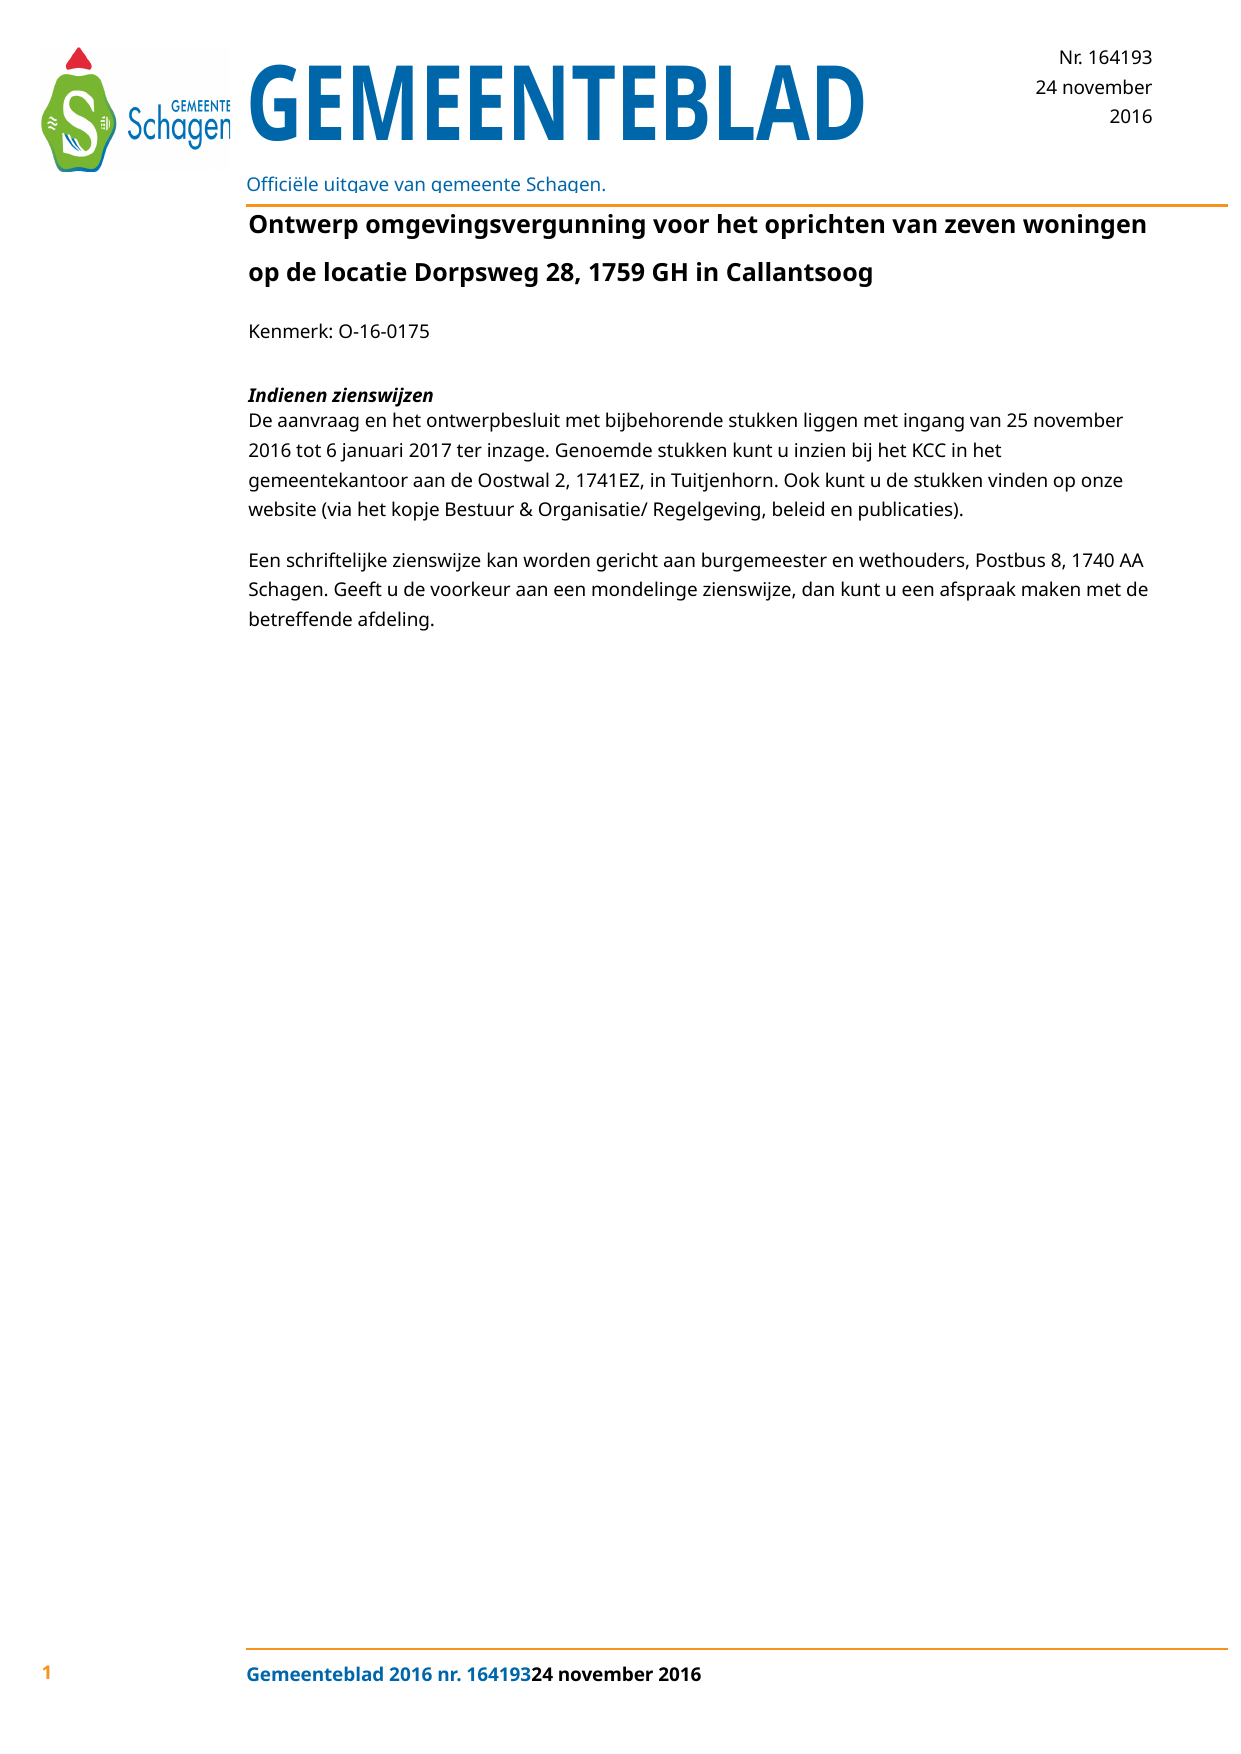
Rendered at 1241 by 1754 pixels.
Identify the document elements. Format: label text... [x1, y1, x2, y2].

text Indienen zienswijzen [248, 382, 1152, 408]
text Ontwerp omgevingsvergunning voor het oprichten van zeven woningen op de locatie Dorpsweg 28, 1759 GH in Callantsoog [248, 207, 1152, 288]
text Kenmerk: O-16-0175 [248, 318, 1152, 344]
text Een schriftelijke zienswijze kan worden gericht aan burgemeester en wethouders, Postbus 8, 1740 AA Schagen. Geeft u de voorkeur aan een mondelinge zienswijze, dan kunt u een afspraak maken met de betreffende afdeling. [248, 547, 1152, 632]
picture [41, 47, 231, 172]
text De aanvraag en het ontwerpbesluit met bijbehorende stukken liggen met ingang van 25 november 2016 tot 6 januari 2017 ter inzage. Genoemde stukken kunt u inzien bij het KCC in het gemeentekantoor aan de Oostwal 2, 1741EZ, in Tuitjenhorn. Ook kunt u de stukken vinden op onze website (via het kopje Bestuur & Organisatie/ Regelgeving, beleid en publicaties). [248, 408, 1152, 522]
